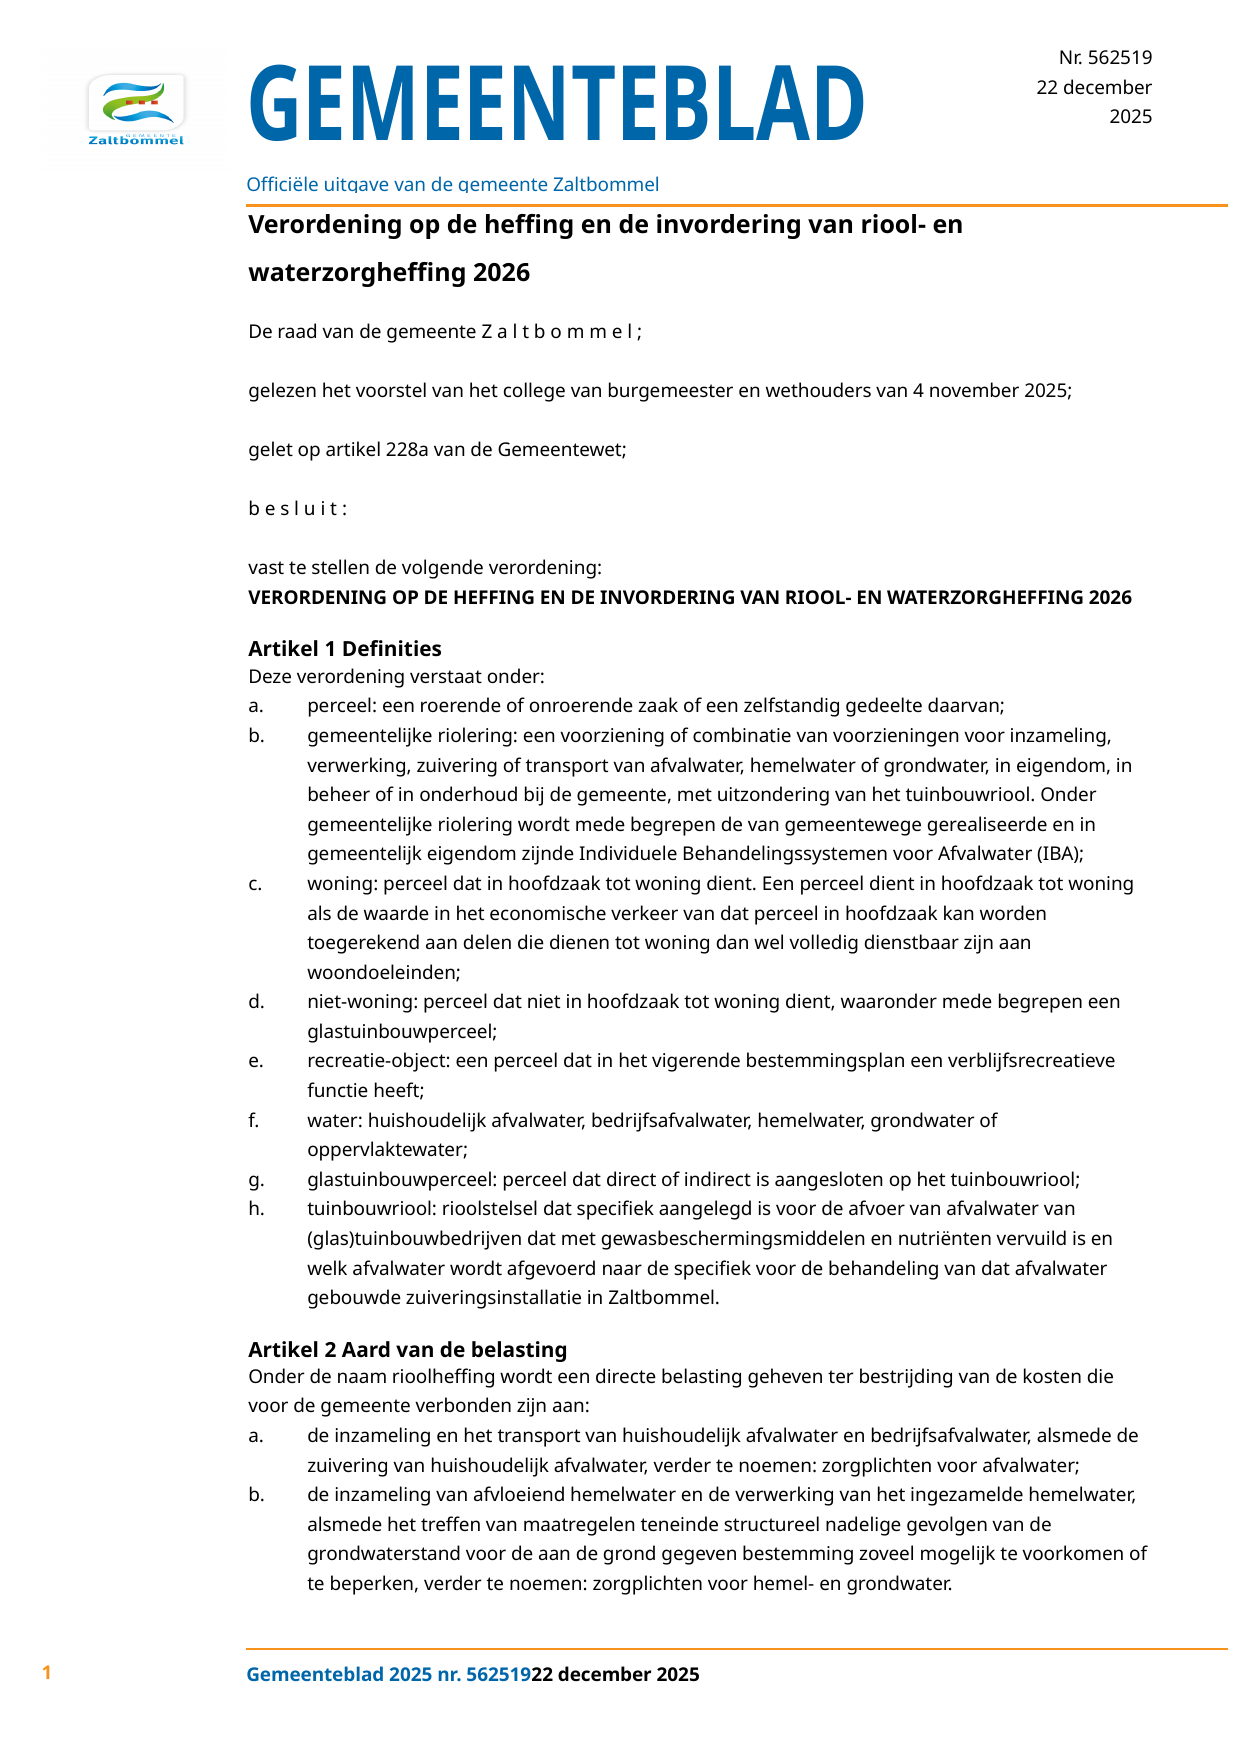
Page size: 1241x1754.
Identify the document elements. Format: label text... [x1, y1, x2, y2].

list glastuinbouwperceel: perceel dat direct of indirect is aangesloten op het tuinbouwriool; [248, 1166, 1152, 1192]
text vast te stellen de volgende verordening: [248, 554, 1152, 580]
list water: huishoudelijk afvalwater, bedrijfsafvalwater, hemelwater, grondwater of oppervlaktewater; [248, 1107, 1152, 1162]
list niet-woning: perceel dat niet in hoofdzaak tot woning dient, waaronder mede begrepen een glastuinbouwperceel; [248, 988, 1152, 1044]
text Verordening op de heffing en de invordering van riool- en waterzorgheffing 2026 [248, 207, 1152, 288]
text b e s l u i t : [248, 495, 1152, 521]
list woning: perceel dat in hoofdzaak tot woning dient. Een perceel dient in hoofdzaak tot woning als de waarde in het economische verkeer van dat perceel in hoofdzaak kan worden toegerekend aan delen die dienen tot woning dan wel volledig dienstbaar zijn aan woondoeleinden; [248, 870, 1152, 984]
text gelet op artikel 228a van de Gemeentewet; [248, 436, 1152, 462]
text Onder de naam rioolheffing wordt een directe belasting geheven ter bestrijding van de kosten die voor de gemeente verbonden zijn aan: [248, 1363, 1152, 1418]
list tuinbouwriool: rioolstelsel dat specifiek aangelegd is voor de afvoer van afvalwater van (glas)tuinbouwbedrijven dat met gewasbeschermingsmiddelen en nutriënten vervuild is en welk afvalwater wordt afgevoerd naar de specifiek voor de behandeling van dat afvalwater gebouwde zuiveringsinstallatie in Zaltbommel. [248, 1196, 1152, 1310]
text Artikel 2 Aard van de belasting [248, 1335, 1152, 1363]
list de inzameling van afvloeiend hemelwater en de verwerking van het ingezamelde hemelwater, alsmede het treffen van maatregelen teneinde structureel nadelige gevolgen van de grondwaterstand voor de aan de grond gegeven bestemming zoveel mogelijk te voorkomen of te beperken, verder te noemen: zorgplichten voor hemel- en grondwater. [248, 1481, 1152, 1596]
list gemeentelijke riolering: een voorziening of combinatie van voorzieningen voor inzameling, verwerking, zuivering of transport van afvalwater, hemelwater of grondwater, in eigendom, in beheer of in onderhoud bij de gemeente, met uitzondering van het tuinbouwriool. Onder gemeentelijke riolering wordt mede begrepen de van gemeentewege gerealiseerde en in gemeentelijk eigendom zijnde Individuele Behandelingssystemen voor Afvalwater (IBA); [248, 722, 1152, 866]
text VERORDENING OP DE HEFFING EN DE INVORDERING VAN RIOOL- EN WATERZORGHEFFING 2026 [248, 584, 1152, 610]
text Deze verordening verstaat onder: [248, 663, 1152, 689]
list perceel: een roerende of onroerende zaak of een zelfstandig gedeelte daarvan; [248, 693, 1152, 718]
text De raad van de gemeente Z a l t b o m m e l ; [248, 318, 1152, 344]
text Artikel 1 Definities [248, 634, 1152, 663]
list de inzameling en het transport van huishoudelijk afvalwater en bedrijfsafvalwater, alsmede de zuivering van huishoudelijk afvalwater, verder te noemen: zorgplichten voor afvalwater; [248, 1422, 1152, 1478]
text gelezen het voorstel van het college van burgemeester en wethouders van 4 november 2025; [248, 377, 1152, 403]
list recreatie-object: een perceel dat in het vigerende bestemmingsplan een verblijfsrecreatieve functie heeft; [248, 1048, 1152, 1103]
picture [41, 47, 231, 172]
